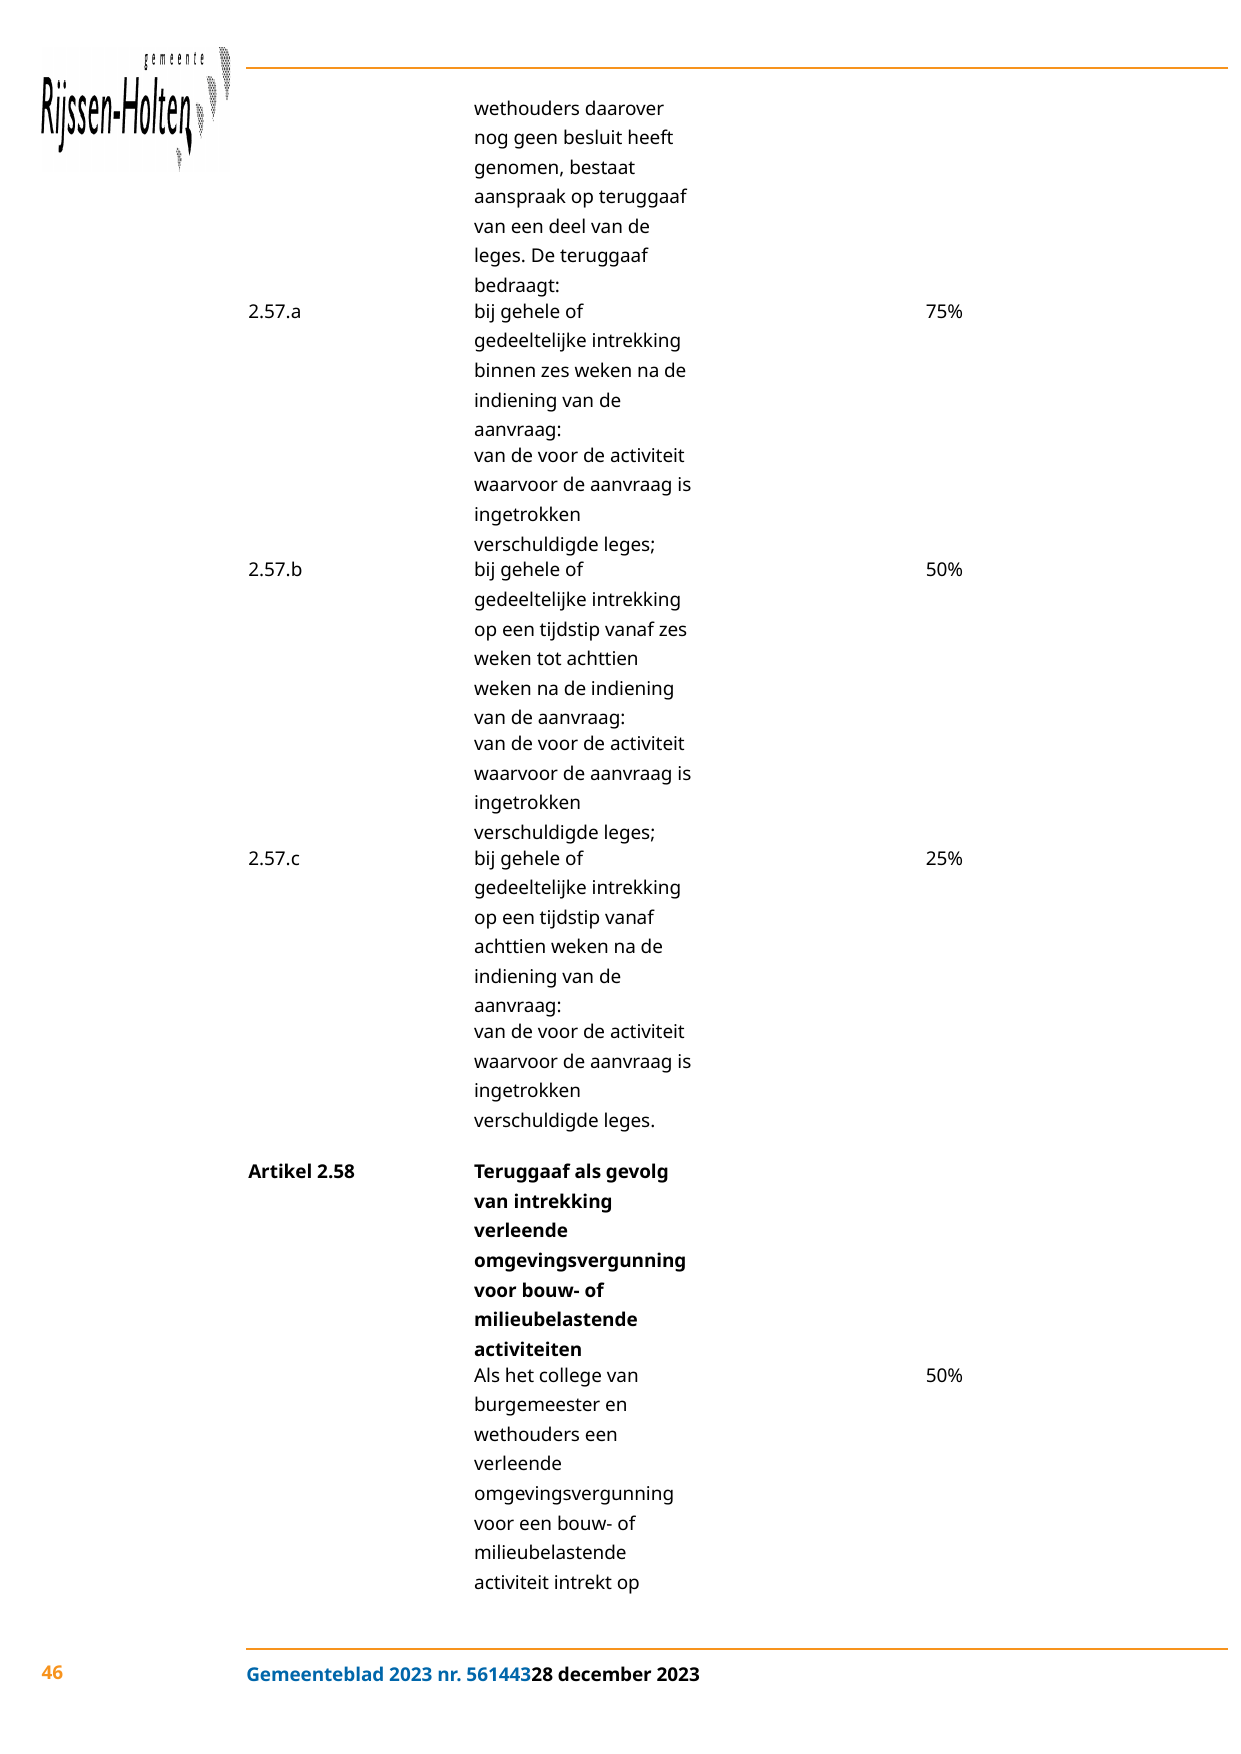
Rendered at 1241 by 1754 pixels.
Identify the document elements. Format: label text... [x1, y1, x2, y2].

table_cell [926, 95, 1152, 298]
table_cell [926, 1159, 1152, 1362]
table_cell [700, 557, 926, 730]
table_cell van de voor de activiteit waarvoor de aanvraag is ingetrokken verschuldigde leges; [474, 442, 700, 557]
table_cell wethouders daarover nog geen besluit heeft genomen, bestaat aanspraak op teruggaaf van een deel van de leges. De teruggaaf bedraagt: [474, 95, 700, 298]
table_cell [926, 442, 1152, 557]
table_cell bij gehele of gedeeltelijke intrekking op een tijdstip vanaf achttien weken na de indiening van de aanvraag: [474, 845, 700, 1018]
table_cell [248, 1362, 474, 1594]
table_cell [474, 1133, 700, 1158]
table_cell [926, 730, 1152, 845]
table_cell 75% [926, 298, 1152, 442]
table_cell Teruggaaf als gevolg van intrekking verleende omgevingsvergunning voor bouw- of milieubelastende activiteiten [474, 1159, 700, 1362]
table_cell [700, 1362, 926, 1594]
picture [41, 47, 231, 172]
table_cell [926, 1133, 1152, 1158]
table_cell [248, 1133, 474, 1158]
table_cell Artikel 2.58 [248, 1159, 474, 1362]
table_cell [926, 1018, 1152, 1133]
table_cell van de voor de activiteit waarvoor de aanvraag is ingetrokken verschuldigde leges. [474, 1018, 700, 1133]
table_cell [700, 442, 926, 557]
table_cell bij gehele of gedeeltelijke intrekking op een tijdstip vanaf zes weken tot achttien weken na de indiening van de aanvraag: [474, 557, 700, 730]
table_cell [248, 442, 474, 557]
table_cell [248, 95, 474, 298]
table_cell van de voor de activiteit waarvoor de aanvraag is ingetrokken verschuldigde leges; [474, 730, 700, 845]
table_cell bij gehele of gedeeltelijke intrekking binnen zes weken na de indiening van de aanvraag: [474, 298, 700, 442]
table_cell [700, 1133, 926, 1158]
table_cell [248, 1018, 474, 1133]
table_cell [700, 95, 926, 298]
table_cell Als het college van burgemeester en wethouders een verleende omgevingsvergunning voor een bouw- of milieubelastende activiteit intrekt op [474, 1362, 700, 1594]
table_cell [248, 730, 474, 845]
table_cell [700, 298, 926, 442]
table_cell [700, 1159, 926, 1362]
table_cell 25% [926, 845, 1152, 1018]
table_cell 50% [926, 557, 1152, 730]
table_cell 2.57.c [248, 845, 474, 1018]
table_cell [700, 730, 926, 845]
table_cell 2.57.a [248, 298, 474, 442]
table_cell 2.57.b [248, 557, 474, 730]
table_cell 50% [926, 1362, 1152, 1594]
table_cell [700, 1018, 926, 1133]
table_cell [700, 845, 926, 1018]
